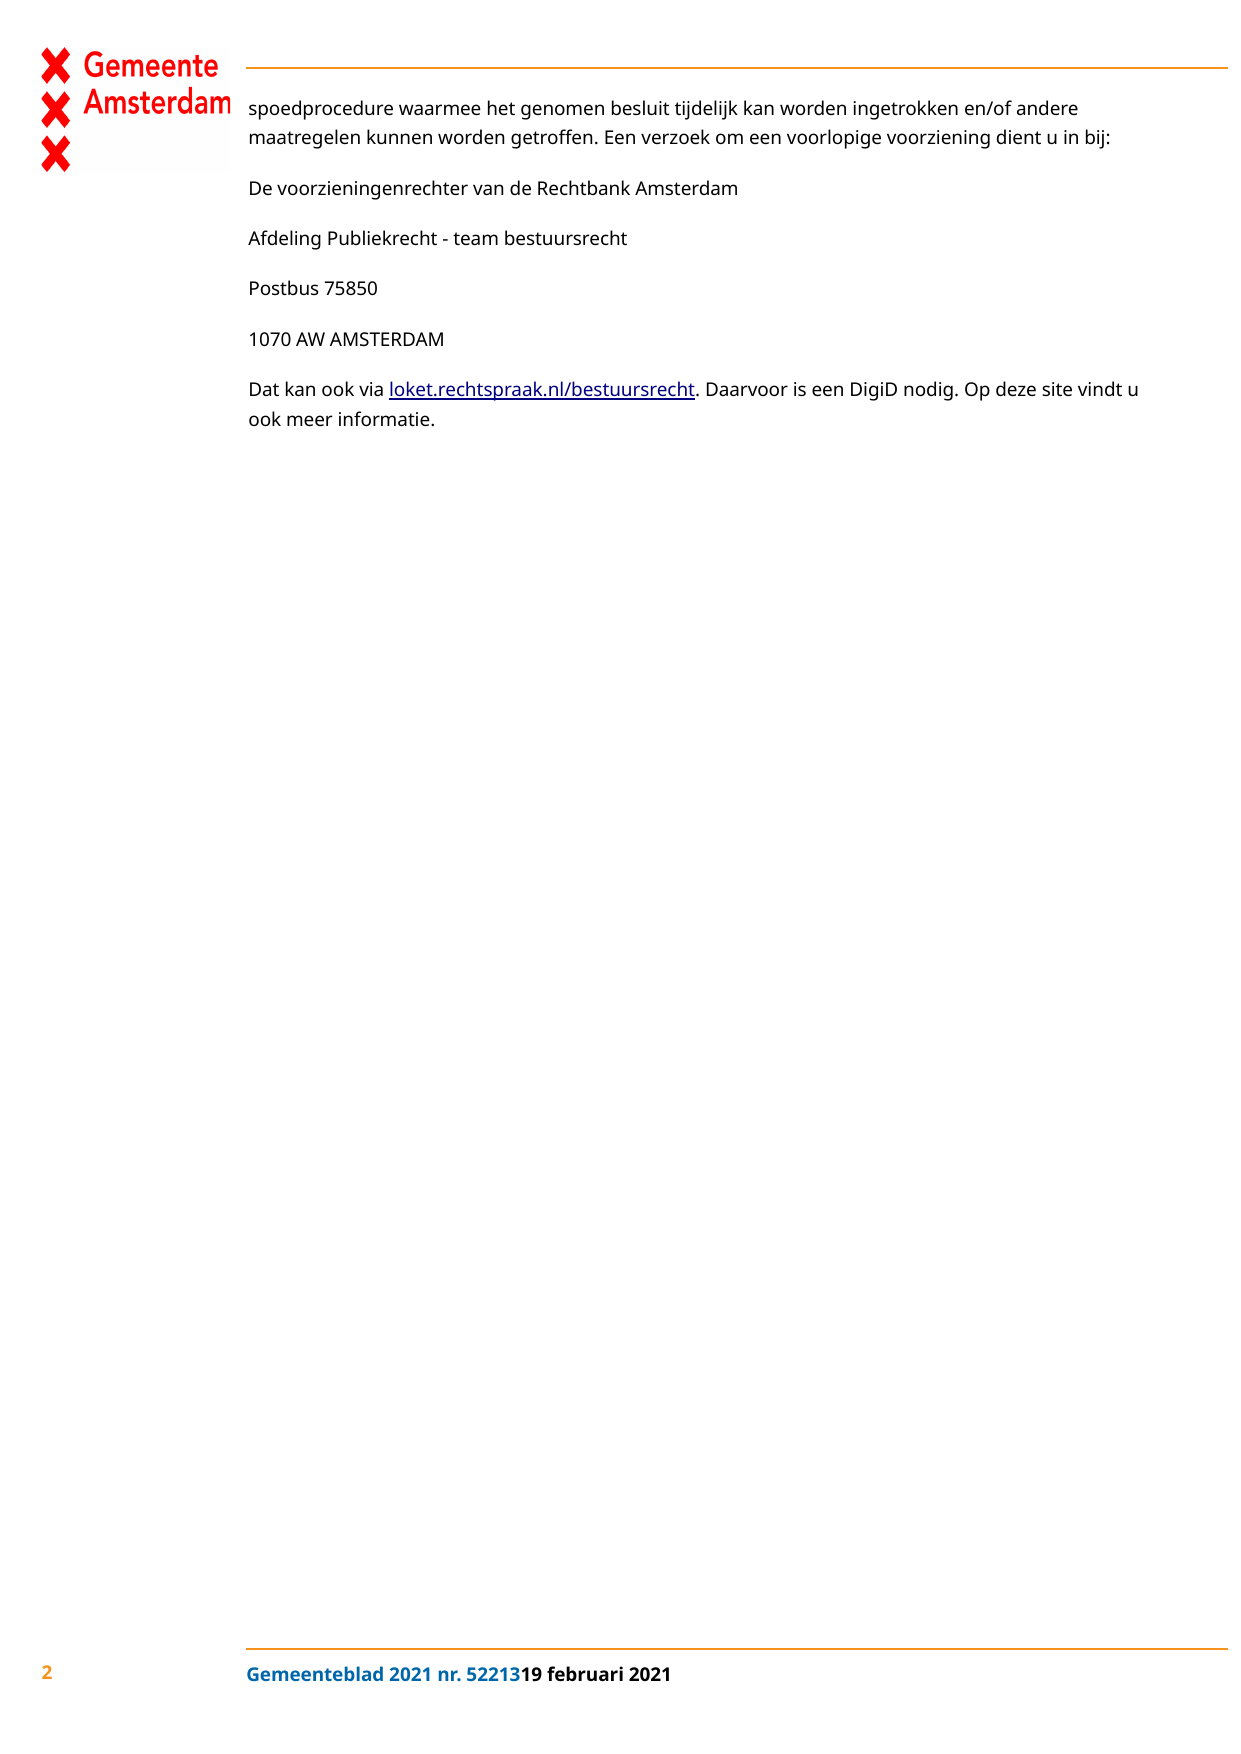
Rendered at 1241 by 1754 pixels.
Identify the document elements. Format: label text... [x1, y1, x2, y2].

picture [41, 47, 231, 172]
text 1070 AW AMSTERDAM [248, 326, 1152, 352]
text spoedprocedure waarmee het genomen besluit tijdelijk kan worden ingetrokken en/of andere maatregelen kunnen worden getroffen. Een verzoek om een voorlopige voorziening dient u in bij: [248, 95, 1152, 150]
text Dat kan ook via loket.rechtspraak.nl/bestuursrecht. Daarvoor is een DigiD nodig. Op deze site vindt u ook meer informatie. [248, 376, 1152, 432]
text Afdeling Publiekrecht - team bestuursrecht [248, 225, 1152, 251]
text De voorzieningenrechter van de Rechtbank Amsterdam [248, 175, 1152, 201]
text Postbus 75850 [248, 276, 1152, 301]
